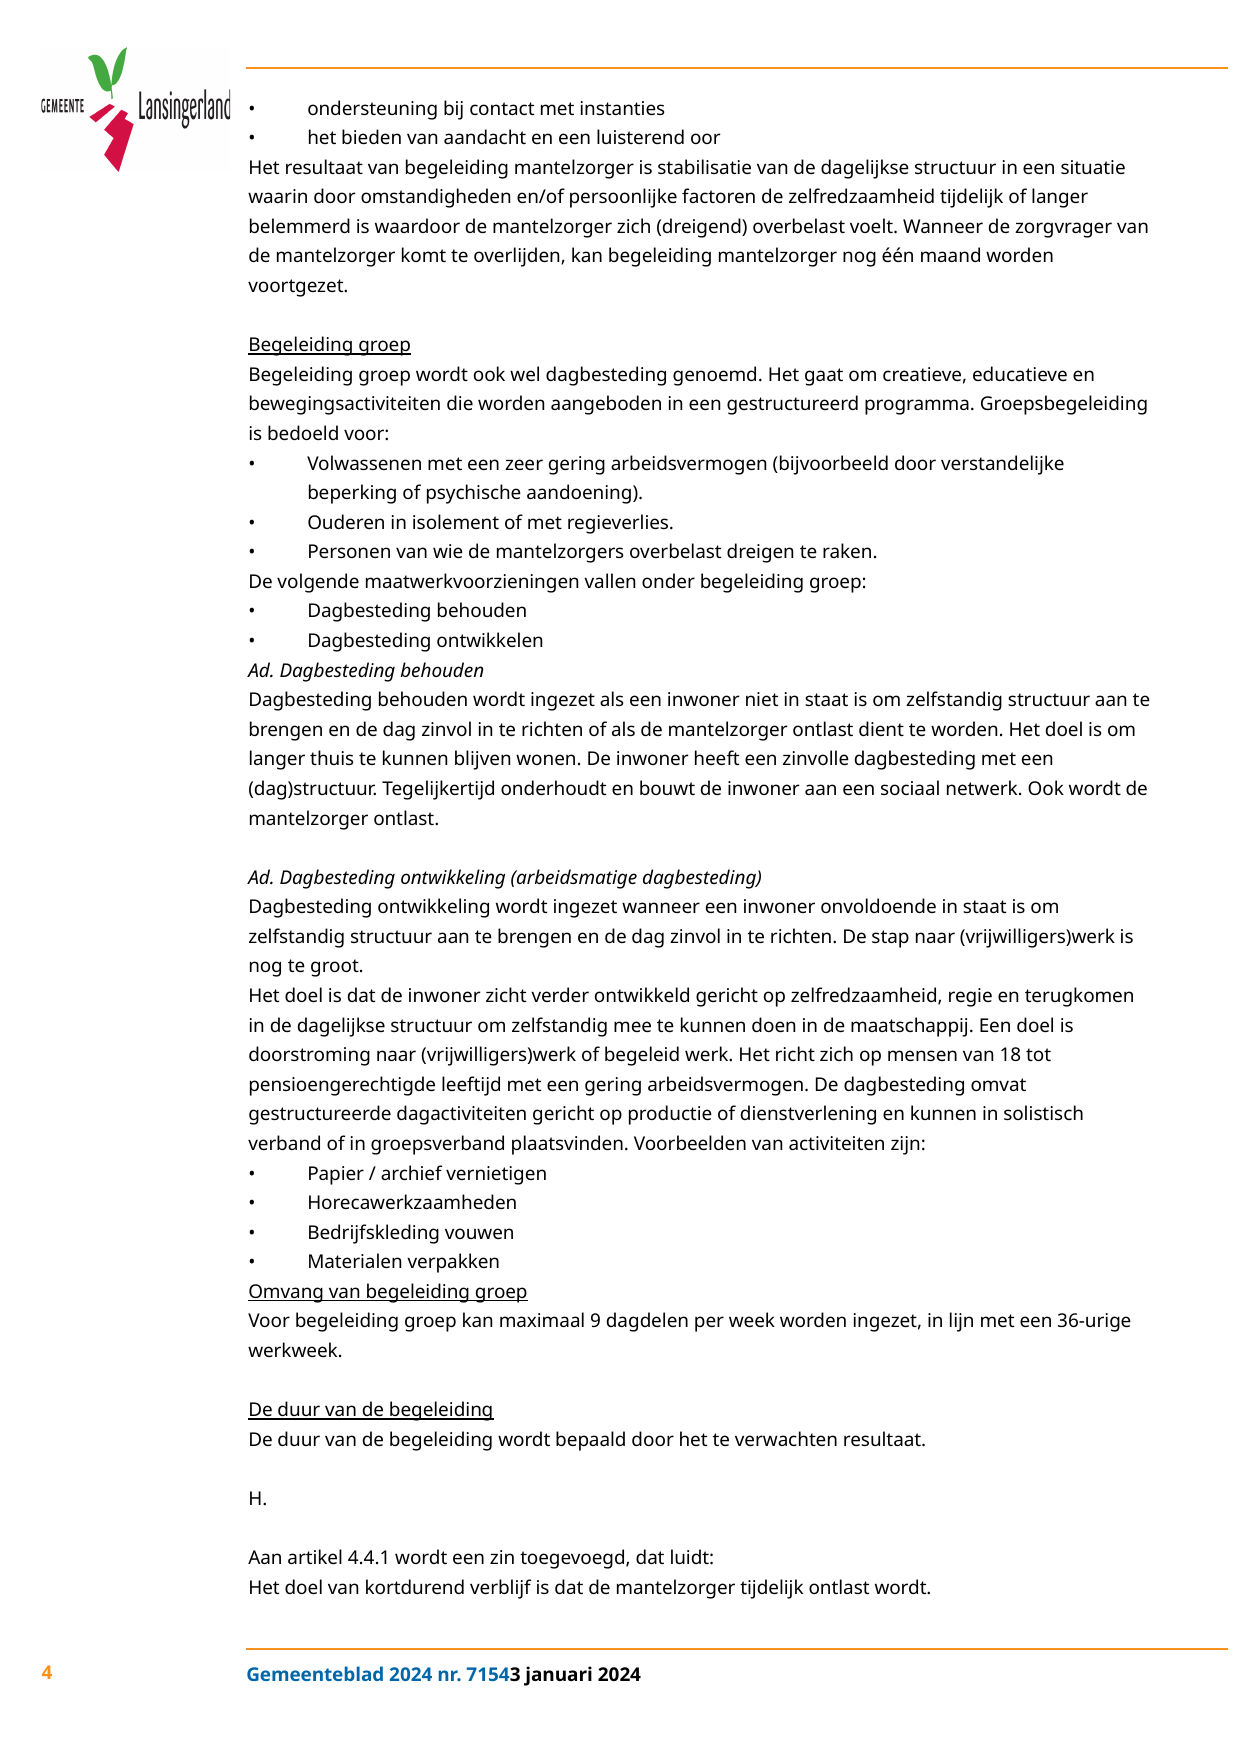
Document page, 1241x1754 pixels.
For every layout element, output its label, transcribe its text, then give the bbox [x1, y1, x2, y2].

text Begeleiding groep [248, 331, 1152, 357]
list Dagbesteding ontwikkelen [248, 627, 1152, 653]
picture [41, 47, 231, 172]
text Omvang van begeleiding groep [248, 1278, 1152, 1304]
text De duur van de begeleiding [248, 1396, 1152, 1422]
list Volwassenen met een zeer gering arbeidsvermogen (bijvoorbeeld door verstandelijke beperking of psychische aandoening). [248, 450, 1152, 505]
text Het resultaat van begeleiding mantelzorger is stabilisatie van de dagelijkse structuur in een situatie waarin door omstandigheden en/of persoonlijke factoren de zelfredzaamheid tijdelijk of langer belemmerd is waardoor de mantelzorger zich (dreigend) overbelast voelt. Wanneer de zorgvrager van de mantelzorger komt te overlijden, kan begeleiding mantelzorger nog één maand worden voortgezet. [248, 154, 1152, 298]
list Bedrijfskleding vouwen [248, 1219, 1152, 1245]
list Horecawerkzaamheden [248, 1189, 1152, 1215]
list het bieden van aandacht en een luisterend oor [248, 124, 1152, 150]
text H. [248, 1485, 1152, 1511]
text Begeleiding groep wordt ook wel dagbesteding genoemd. Het gaat om creatieve, educatieve en bewegingsactiviteiten die worden aangeboden in een gestructureerd programma. Groepsbegeleiding is bedoeld voor: [248, 361, 1152, 446]
list Ouderen in isolement of met regieverlies. [248, 509, 1152, 535]
text Ad. Dagbesteding behouden [248, 657, 1152, 683]
text Ad. Dagbesteding ontwikkeling (arbeidsmatige dagbesteding) [248, 864, 1152, 890]
list Papier / archief vernietigen [248, 1160, 1152, 1186]
text De volgende maatwerkvoorzieningen vallen onder begeleiding groep: [248, 568, 1152, 594]
list Personen van wie de mantelzorgers overbelast dreigen te raken. [248, 538, 1152, 564]
text De duur van de begeleiding wordt bepaald door het te verwachten resultaat. [248, 1426, 1152, 1452]
text Dagbesteding ontwikkeling wordt ingezet wanneer een inwoner onvoldoende in staat is om zelfstandig structuur aan te brengen en de dag zinvol in te richten. De stap naar (vrijwilligers)werk is nog te groot. [248, 893, 1152, 978]
text Aan artikel 4.4.1 wordt een zin toegevoegd, dat luidt: [248, 1544, 1152, 1570]
text Het doel van kortdurend verblijf is dat de mantelzorger tijdelijk ontlast wordt. [248, 1574, 1152, 1600]
list ondersteuning bij contact met instanties [248, 95, 1152, 121]
list Materialen verpakken [248, 1248, 1152, 1274]
list Dagbesteding behouden [248, 598, 1152, 623]
text Het doel is dat de inwoner zicht verder ontwikkeld gericht op zelfredzaamheid, regie en terugkomen in de dagelijkse structuur om zelfstandig mee te kunnen doen in de maatschappij. Een doel is doorstroming naar (vrijwilligers)werk of begeleid werk. Het richt zich op mensen van 18 tot pensioengerechtigde leeftijd met een gering arbeidsvermogen. De dagbesteding omvat gestructureerde dagactiviteiten gericht op productie of dienstverlening en kunnen in solistisch verband of in groepsverband plaatsvinden. Voorbeelden van activiteiten zijn: [248, 982, 1152, 1156]
text Voor begeleiding groep kan maximaal 9 dagdelen per week worden ingezet, in lijn met een 36-urige werkweek. [248, 1308, 1152, 1363]
text Dagbesteding behouden wordt ingezet als een inwoner niet in staat is om zelfstandig structuur aan te brengen en de dag zinvol in te richten of als de mantelzorger ontlast dient te worden. Het doel is om langer thuis te kunnen blijven wonen. De inwoner heeft een zinvolle dagbesteding met een (dag)structuur. Tegelijkertijd onderhoudt en bouwt de inwoner aan een sociaal netwerk. Ook wordt de mantelzorger ontlast. [248, 686, 1152, 831]
